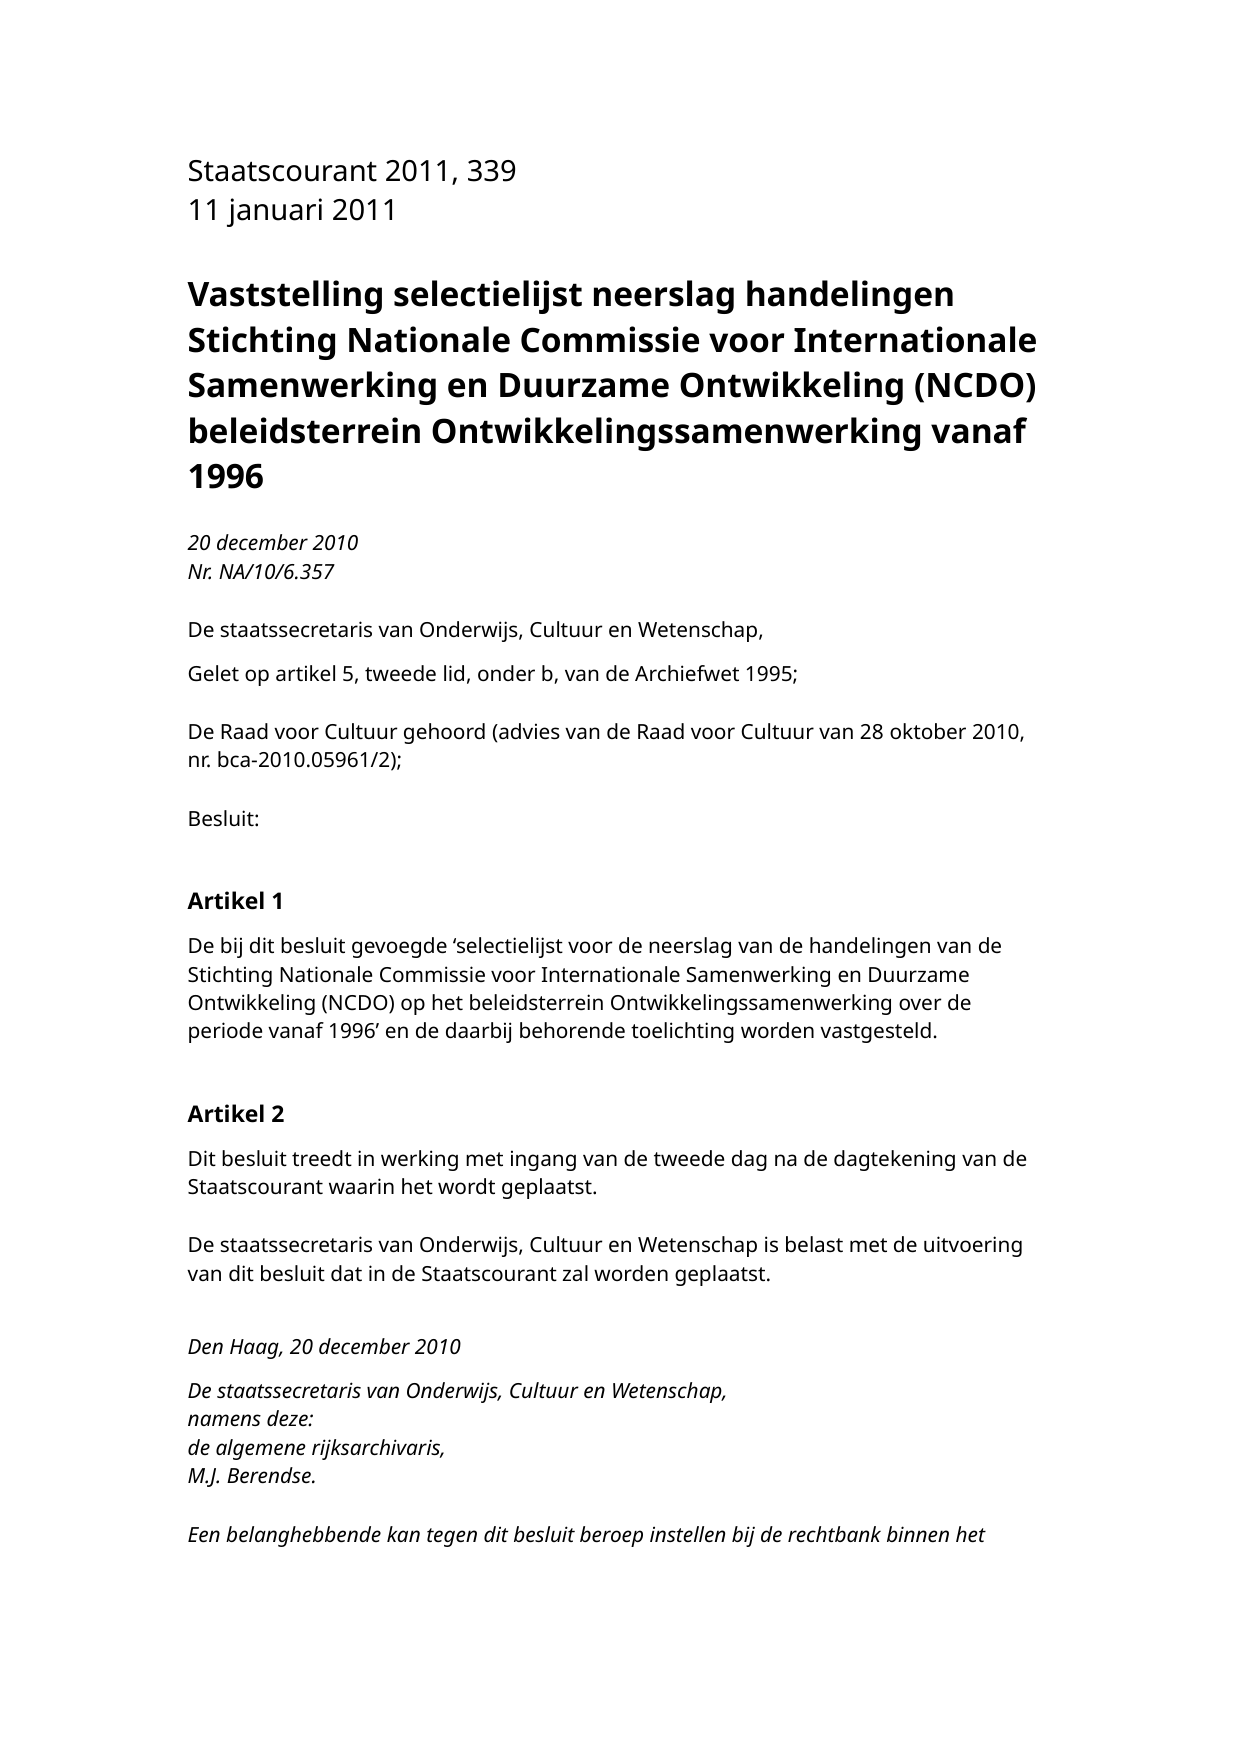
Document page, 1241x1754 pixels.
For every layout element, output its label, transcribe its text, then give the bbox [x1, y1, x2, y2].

text De staatssecretaris van Onderwijs, Cultuur en Wetenschap, [187, 1376, 1053, 1404]
text De bij dit besluit gevoegde ‘selectielijst voor de neerslag van de handelingen van de Stichting Nationale Commissie voor Internationale Samenwerking en Duurzame Ontwikkeling (NCDO) op het beleidsterrein Ontwikkelingssamenwerking over de periode vanaf 1996’ en de daarbij behorende toelichting worden vastgesteld. [187, 931, 1053, 1045]
text M.J. Berendse. [187, 1461, 1053, 1490]
text Besluit: [187, 804, 1053, 832]
text de algemene rijksarchivaris, [187, 1433, 1053, 1461]
text Een belanghebbende kan tegen dit besluit beroep instellen bij de rechtbank binnen het [187, 1520, 1053, 1548]
text De staatssecretaris van Onderwijs, Cultuur en Wetenschap is belast met de uitvoering van dit besluit dat in de Staatscourant zal worden geplaatst. [187, 1231, 1053, 1287]
text De staatssecretaris van Onderwijs, Cultuur en Wetenschap, [187, 615, 1053, 644]
text namens deze: [187, 1404, 1053, 1433]
text Den Haag, 20 december 2010 [187, 1332, 1053, 1361]
text Dit besluit treedt in werking met ingang van de tweede dag na de dagtekening van de Staatscourant waarin het wordt geplaatst. [187, 1144, 1053, 1201]
text 20 december 2010 [187, 528, 1053, 557]
subtitle Artikel 2 [187, 1097, 1053, 1129]
text Gelet op artikel 5, tweede lid, onder b, van de Archiefwet 1995; [187, 659, 1053, 687]
subtitle Vaststelling selectielijst neerslag handelingen Stichting Nationale Commissie voor Internationale Samenwerking en Duurzame Ontwikkeling (NCDO) beleidsterrein Ontwikkelingssamenwerking vanaf 1996 [187, 271, 1053, 498]
text 11 januari 2011 [187, 190, 1053, 229]
text De Raad voor Cultuur gehoord (advies van de Raad voor Cultuur van 28 oktober 2010, nr. bca-2010.05961/2); [187, 717, 1053, 774]
text Staatscourant 2011, 339 [187, 150, 1053, 190]
text Nr. NA/10/6.357 [187, 557, 1053, 585]
subtitle Artikel 1 [187, 885, 1053, 916]
